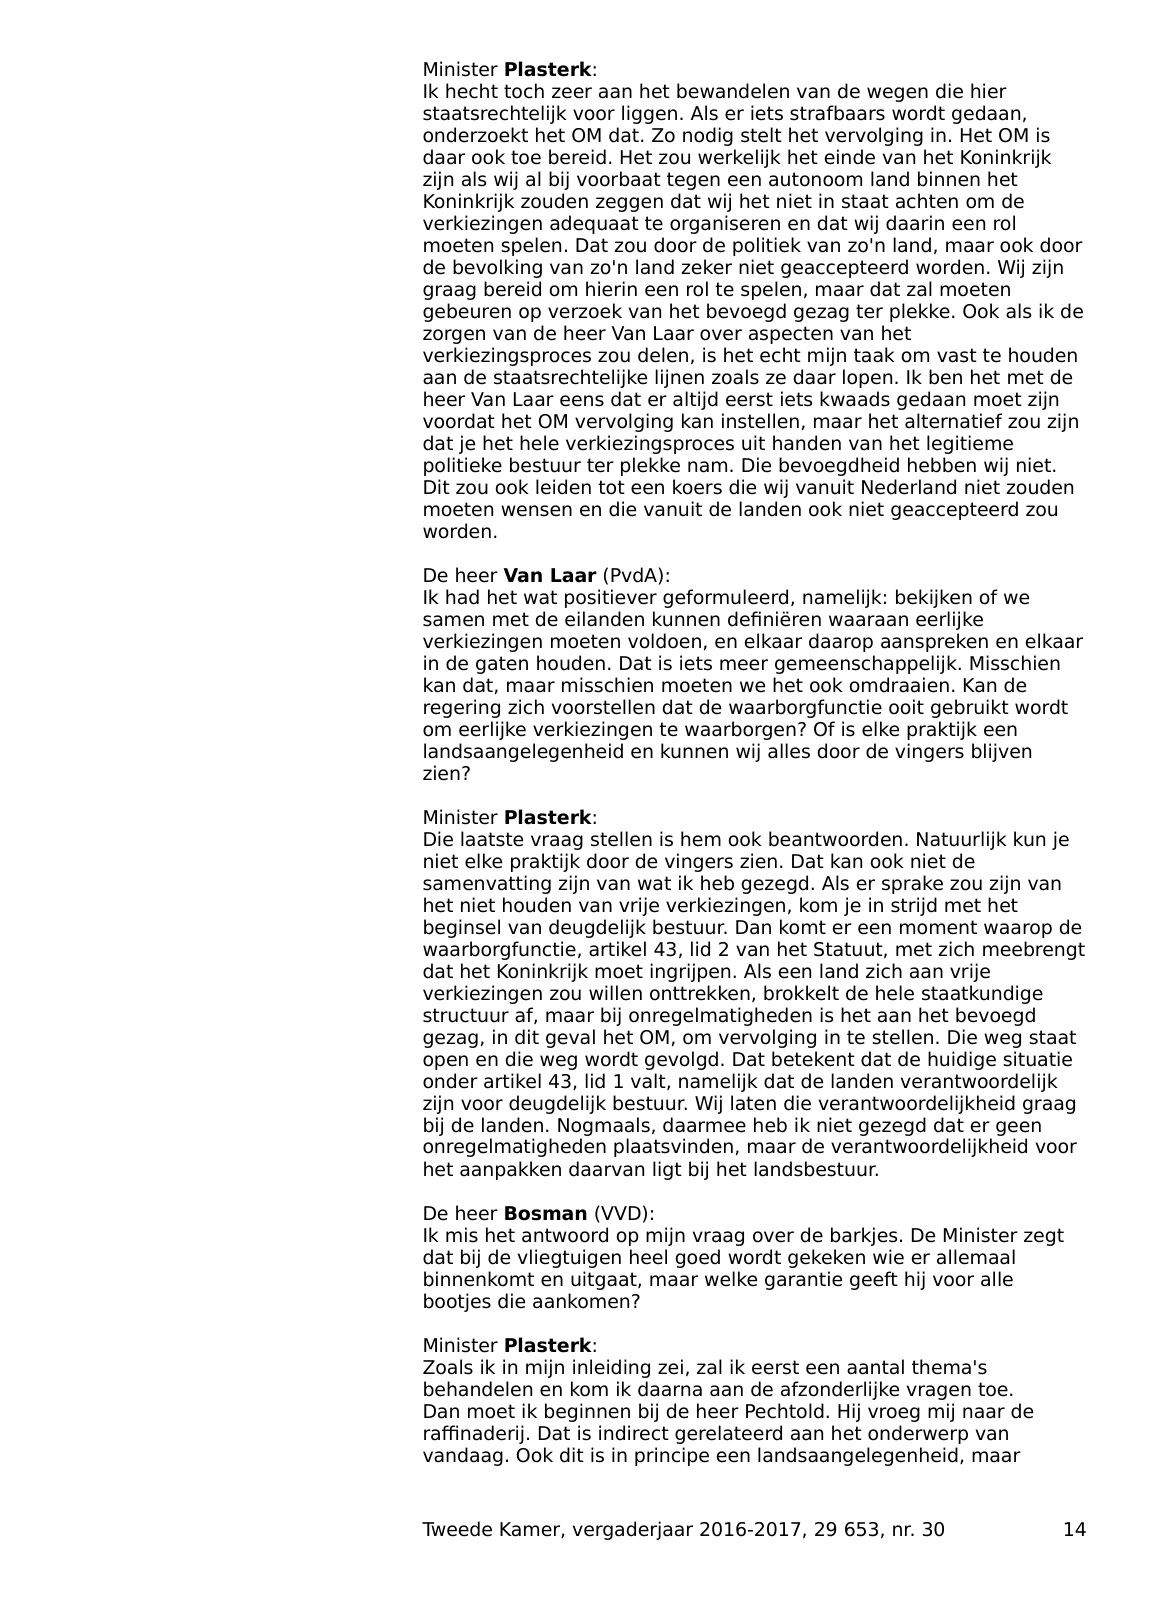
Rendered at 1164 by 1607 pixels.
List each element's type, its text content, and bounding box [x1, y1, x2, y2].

text Minister Plasterk: [422, 59, 1087, 81]
text Zoals ik in mijn inleiding zei, zal ik eerst een aantal thema's behandelen en kom ik daarna aan de afzonderlijke vragen toe. [422, 1357, 1087, 1401]
text De heer Van Laar (PvdA): [422, 565, 1087, 587]
text Minister Plasterk: [422, 807, 1087, 829]
text Dan moet ik beginnen bij de heer Pechtold. Hij vroeg mij naar de raffinaderij. Dat is indirect gerelateerd aan het onderwerp van vandaag. Ook dit is in principe een landsaangelegenheid, maar [422, 1401, 1087, 1467]
text Die laatste vraag stellen is hem ook beantwoorden. Natuurlijk kun je niet elke praktijk door de vingers zien. Dat kan ook niet de samenvatting zijn van wat ik heb gezegd. Als er sprake zou zijn van het niet houden van vrije verkiezingen, kom je in strijd met het beginsel van deugdelijk bestuur. Dan komt er een moment waarop de waarborgfunctie, artikel 43, lid 2 van het Statuut, met zich meebrengt dat het Koninkrijk moet ingrijpen. Als een land zich aan vrije verkiezingen zou willen onttrekken, brokkelt de hele staatkundige structuur af, maar bij onregelmatigheden is het aan het bevoegd gezag, in dit geval het OM, om vervolging in te stellen. Die weg staat open en die weg wordt gevolgd. Dat betekent dat de huidige situatie onder artikel 43, lid 1 valt, namelijk dat de landen verantwoordelijk zijn voor deugdelijk bestuur. Wij laten die verantwoordelijkheid graag bij de landen. Nogmaals, daarmee heb ik niet gezegd dat er geen onregelmatigheden plaatsvinden, maar de verantwoordelijkheid voor het aanpakken daarvan ligt bij het landsbestuur. [422, 829, 1087, 1180]
text Minister Plasterk: [422, 1335, 1087, 1357]
text Ik had het wat positiever geformuleerd, namelijk: bekijken of we samen met de eilanden kunnen definiëren waaraan eerlijke verkiezingen moeten voldoen, en elkaar daarop aanspreken en elkaar in de gaten houden. Dat is iets meer gemeenschappelijk. Misschien kan dat, maar misschien moeten we het ook omdraaien. Kan de regering zich voorstellen dat de waarborgfunctie ooit gebruikt wordt om eerlijke verkiezingen te waarborgen? Of is elke praktijk een landsaangelegenheid en kunnen wij alles door de vingers blijven zien? [422, 587, 1087, 784]
text Ik mis het antwoord op mijn vraag over de barkjes. De Minister zegt dat bij de vliegtuigen heel goed wordt gekeken wie er allemaal binnenkomt en uitgaat, maar welke garantie geeft hij voor alle bootjes die aankomen? [422, 1224, 1087, 1312]
text Ik hecht toch zeer aan het bewandelen van de wegen die hier staatsrechtelijk voor liggen. Als er iets strafbaars wordt gedaan, onderzoekt het OM dat. Zo nodig stelt het vervolging in. Het OM is daar ook toe bereid. Het zou werkelijk het einde van het Koninkrijk zijn als wij al bij voorbaat tegen een autonoom land binnen het Koninkrijk zouden zeggen dat wij het niet in staat achten om de verkiezingen adequaat te organiseren en dat wij daarin een rol moeten spelen. Dat zou door de politiek van zo'n land, maar ook door de bevolking van zo'n land zeker niet geaccepteerd worden. Wij zijn graag bereid om hierin een rol te spelen, maar dat zal moeten gebeuren op verzoek van het bevoegd gezag ter plekke. Ook als ik de zorgen van de heer Van Laar over aspecten van het verkiezingsproces zou delen, is het echt mijn taak om vast te houden aan de staatsrechtelijke lijnen zoals ze daar lopen. Ik ben het met de heer Van Laar eens dat er altijd eerst iets kwaads gedaan moet zijn voordat het OM vervolging kan instellen, maar het alternatief zou zijn dat je het hele verkiezingsproces uit handen van het legitieme politieke bestuur ter plekke nam. Die bevoegdheid hebben wij niet. Dit zou ook leiden tot een koers die wij vanuit Nederland niet zouden moeten wensen en die vanuit de landen ook niet geaccepteerd zou worden. [422, 81, 1087, 543]
text De heer Bosman (VVD): [422, 1203, 1087, 1224]
